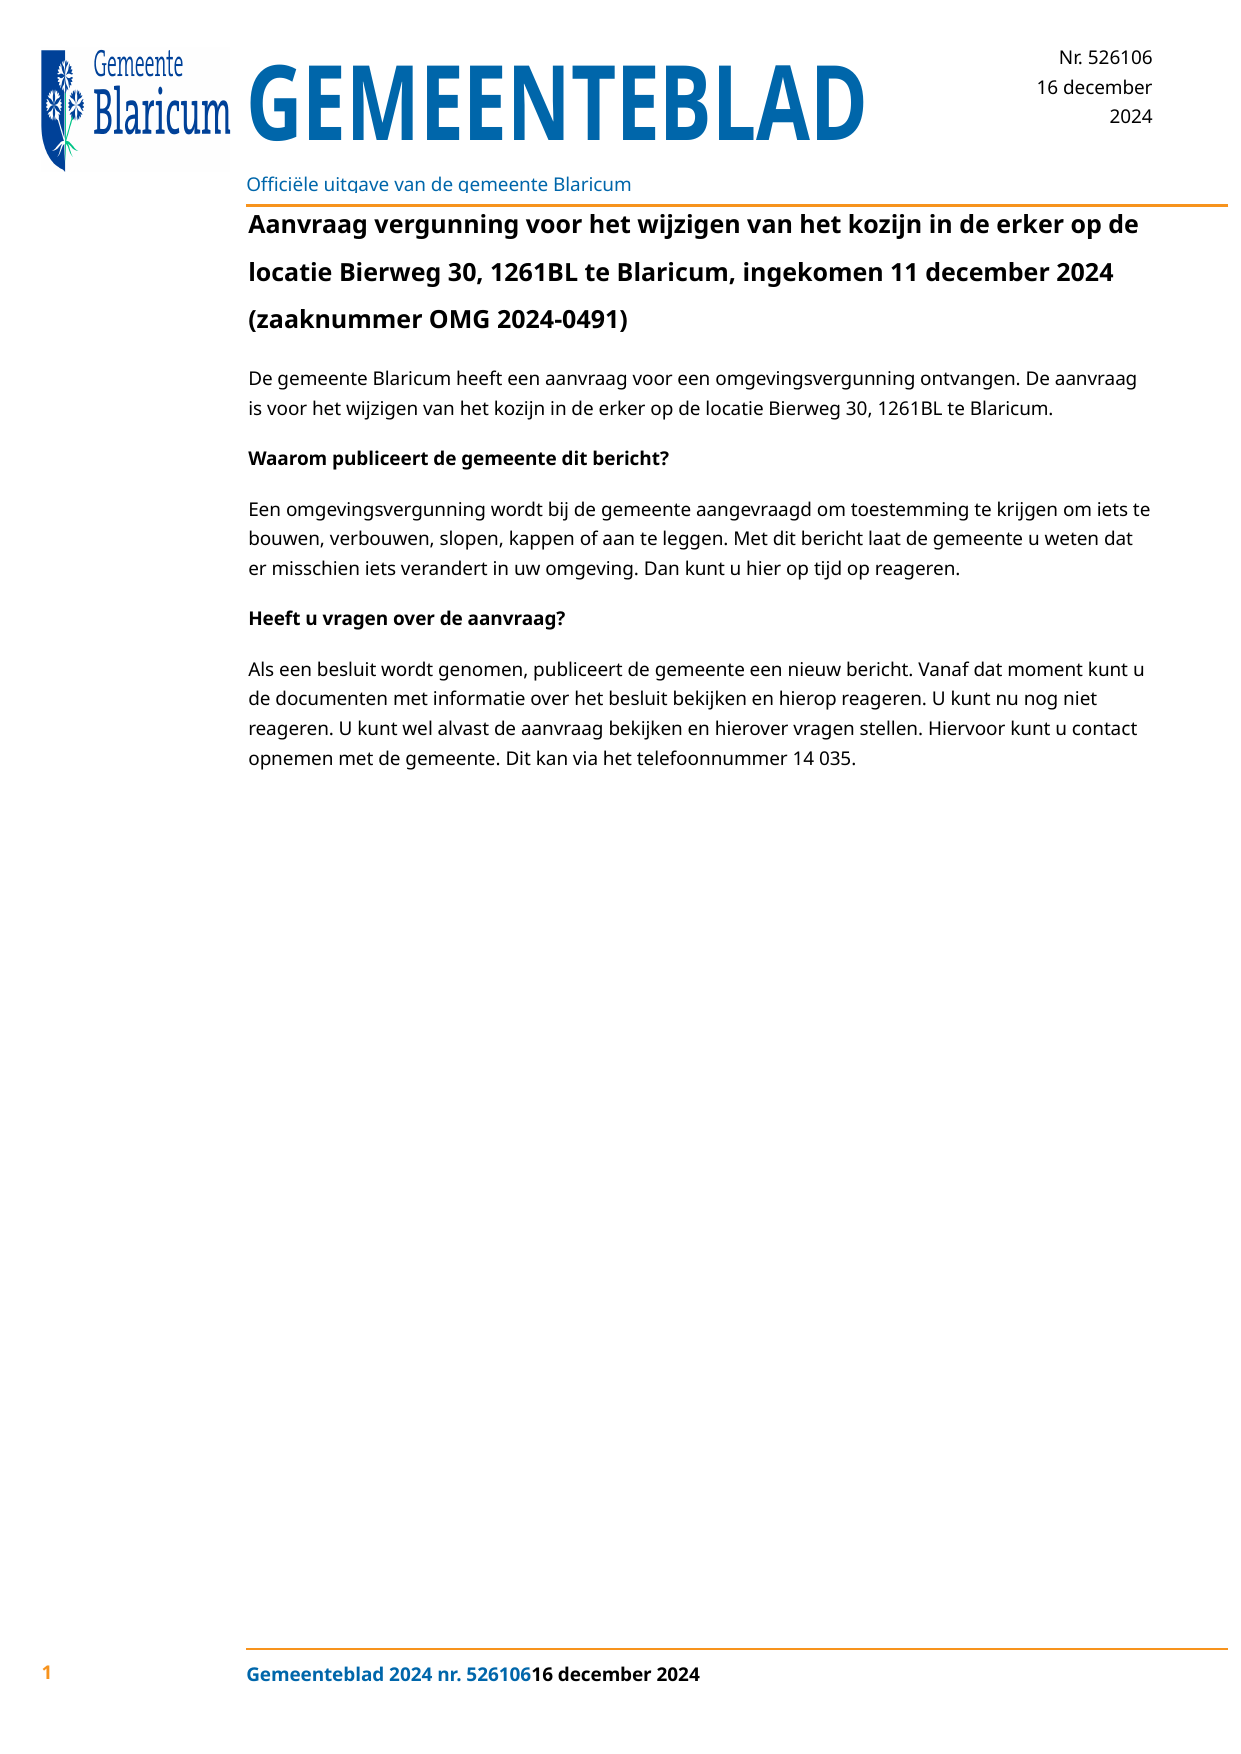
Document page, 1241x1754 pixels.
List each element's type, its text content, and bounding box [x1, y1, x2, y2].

picture [41, 47, 231, 172]
text Heeft u vragen over de aanvraag? [248, 606, 1152, 631]
text Aanvraag vergunning voor het wijzigen van het kozijn in de erker op de locatie Bierweg 30, 1261BL te Blaricum, ingekomen 11 december 2024 (zaaknummer OMG 2024-0491) [248, 207, 1152, 336]
text De gemeente Blaricum heeft een aanvraag voor een omgevingsvergunning ontvangen. De aanvraag is voor het wijzigen van het kozijn in de erker op de locatie Bierweg 30, 1261BL te Blaricum. [248, 366, 1152, 421]
text Als een besluit wordt genomen, publiceert de gemeente een nieuw bericht. Vanaf dat moment kunt u de documenten met informatie over het besluit bekijken en hierop reageren. U kunt nu nog niet reageren. U kunt wel alvast de aanvraag bekijken en hierover vragen stellen. Hiervoor kunt u contact opnemen met de gemeente. Dit kan via het telefoonnummer 14 035. [248, 656, 1152, 770]
text Een omgevingsvergunning wordt bij de gemeente aangevraagd om toestemming te krijgen om iets te bouwen, verbouwen, slopen, kappen of aan te leggen. Met dit bericht laat de gemeente u weten dat er misschien iets verandert in uw omgeving. Dan kunt u hier op tijd op reageren. [248, 496, 1152, 581]
text Waarom publiceert de gemeente dit bericht? [248, 446, 1152, 471]
